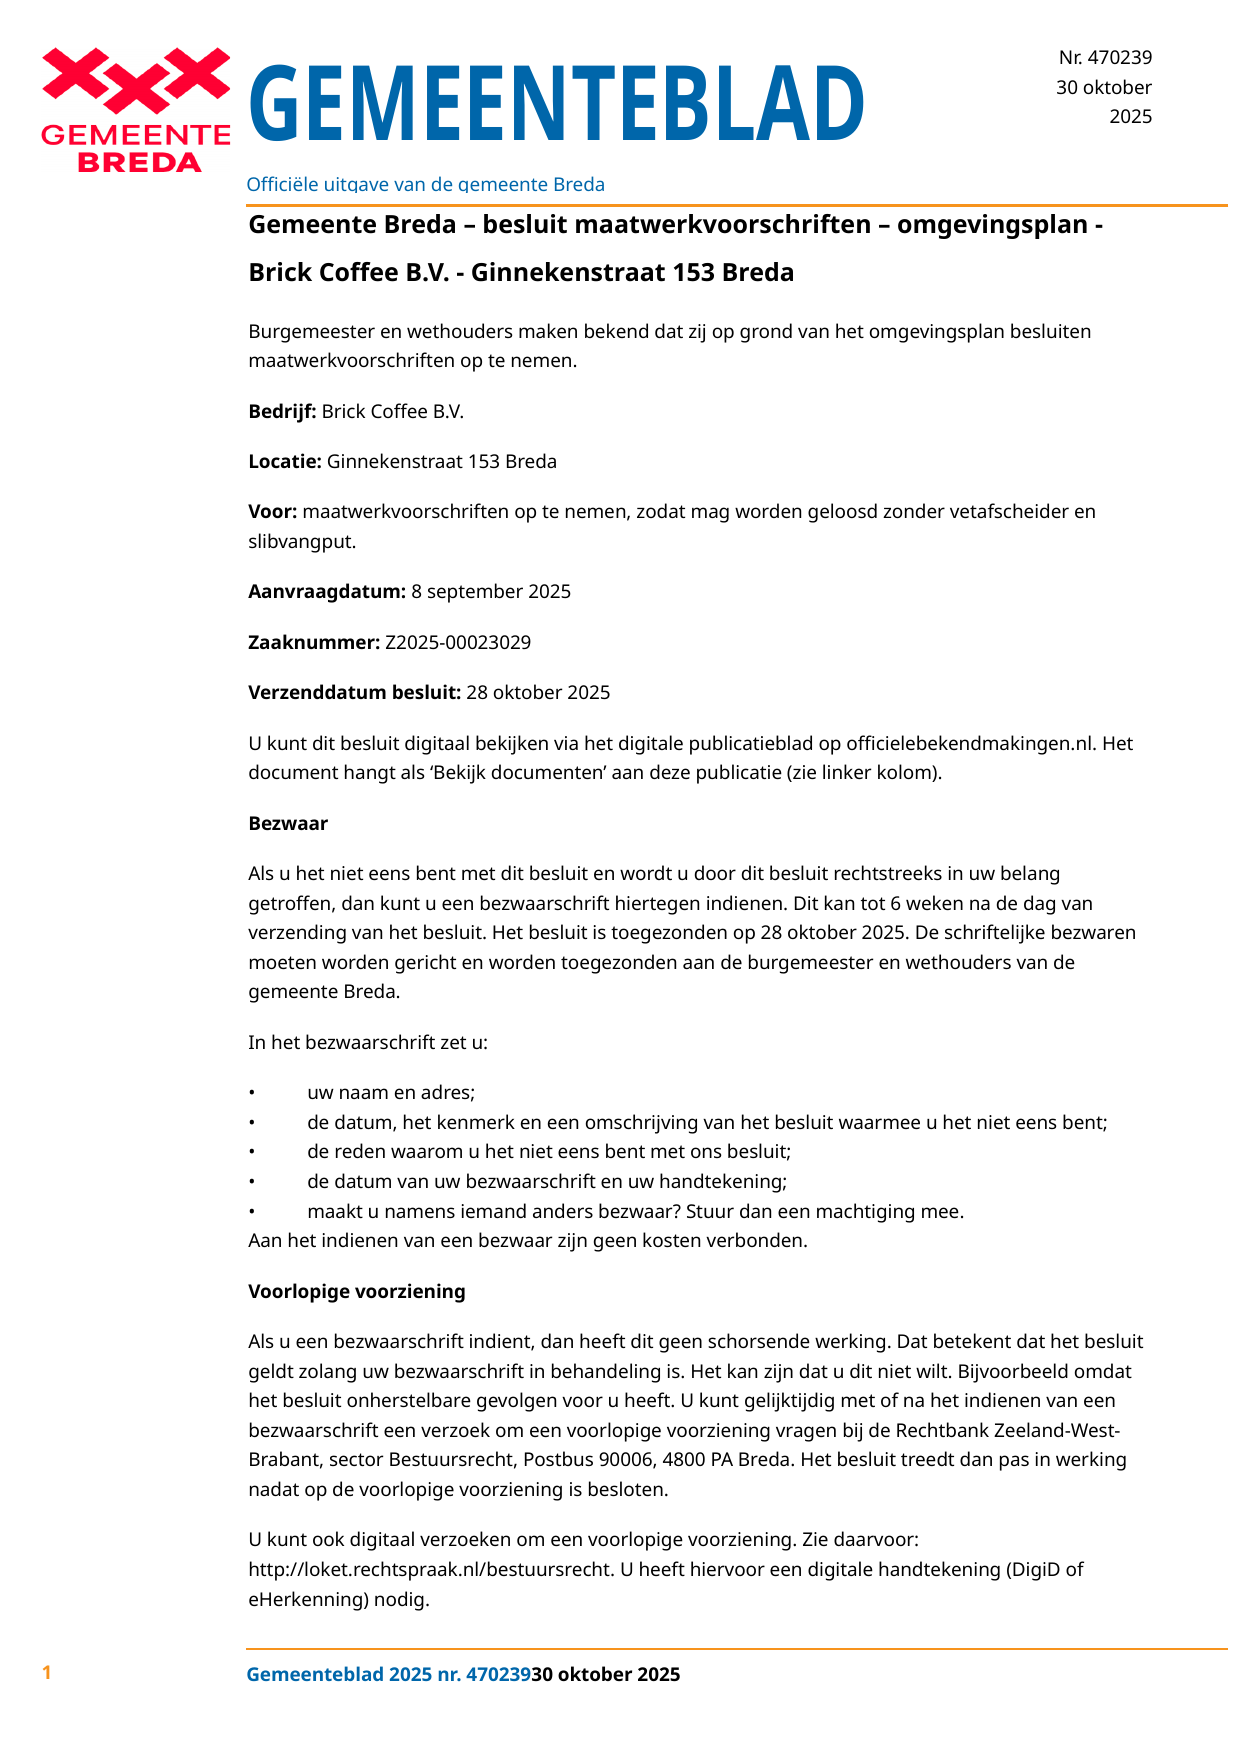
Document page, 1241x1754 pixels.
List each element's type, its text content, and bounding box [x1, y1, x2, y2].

list de datum van uw bezwaarschrift en uw handtekening; [248, 1168, 1152, 1194]
text U kunt ook digitaal verzoeken om een voorlopige voorziening. Zie daarvoor: http://loket.rechtspraak.nl/bestuursrecht. U heeft hiervoor een digitale handtekening (DigiD of eHerkenning) nodig. [248, 1527, 1152, 1612]
text Aanvraagdatum: 8 september 2025 [248, 579, 1152, 604]
list de datum, het kenmerk en een omschrijving van het besluit waarmee u het niet eens bent; [248, 1109, 1152, 1135]
text Locatie: Ginnekenstraat 153 Breda [248, 448, 1152, 474]
list maakt u namens iemand anders bezwaar? Stuur dan een machtiging mee. [248, 1198, 1152, 1224]
text In het bezwaarschrift zet u: [248, 1029, 1152, 1055]
text Zaaknummer: Z2025-00023029 [248, 629, 1152, 655]
text Als u het niet eens bent met dit besluit en wordt u door dit besluit rechtstreeks in uw belang getroffen, dan kunt u een bezwaarschrift hiertegen indienen. Dit kan tot 6 weken na de dag van verzending van het besluit. Het besluit is toegezonden op 28 oktober 2025. De schriftelijke bezwaren moeten worden gericht en worden toegezonden aan de burgemeester en wethouders van de gemeente Breda. [248, 860, 1152, 1004]
text Voor: maatwerkvoorschriften op te nemen, zodat mag worden geloosd zonder vetafscheider en slibvangput. [248, 499, 1152, 554]
text Voorlopige voorziening [248, 1278, 1152, 1304]
text Gemeente Breda – besluit maatwerkvoorschriften – omgevingsplan - Brick Coffee B.V. - Ginnekenstraat 153 Breda [248, 207, 1152, 288]
list uw naam en adres; [248, 1079, 1152, 1105]
text Bezwaar [248, 810, 1152, 836]
text Burgemeester en wethouders maken bekend dat zij op grond van het omgevingsplan besluiten maatwerkvoorschriften op te nemen. [248, 318, 1152, 373]
text Aan het indienen van een bezwaar zijn geen kosten verbonden. [248, 1227, 1152, 1253]
picture [41, 47, 231, 172]
list de reden waarom u het niet eens bent met ons besluit; [248, 1139, 1152, 1164]
text Bedrijf: Brick Coffee B.V. [248, 398, 1152, 424]
text Verzenddatum besluit: 28 oktober 2025 [248, 679, 1152, 705]
text Als u een bezwaarschrift indient, dan heeft dit geen schorsende werking. Dat betekent dat het besluit geldt zolang uw bezwaarschrift in behandeling is. Het kan zijn dat u dit niet wilt. Bijvoorbeeld omdat het besluit onherstelbare gevolgen voor u heeft. U kunt gelijktijdig met of na het indienen van een bezwaarschrift een verzoek om een voorlopige voorziening vragen bij de Rechtbank Zeeland-West-Brabant, sector Bestuursrecht, Postbus 90006, 4800 PA Breda. Het besluit treedt dan pas in werking nadat op de voorlopige voorziening is besloten. [248, 1328, 1152, 1502]
text U kunt dit besluit digitaal bekijken via het digitale publicatieblad op officielebekendmakingen.nl. Het document hangt als ‘Bekijk documenten’ aan deze publicatie (zie linker kolom). [248, 730, 1152, 785]
